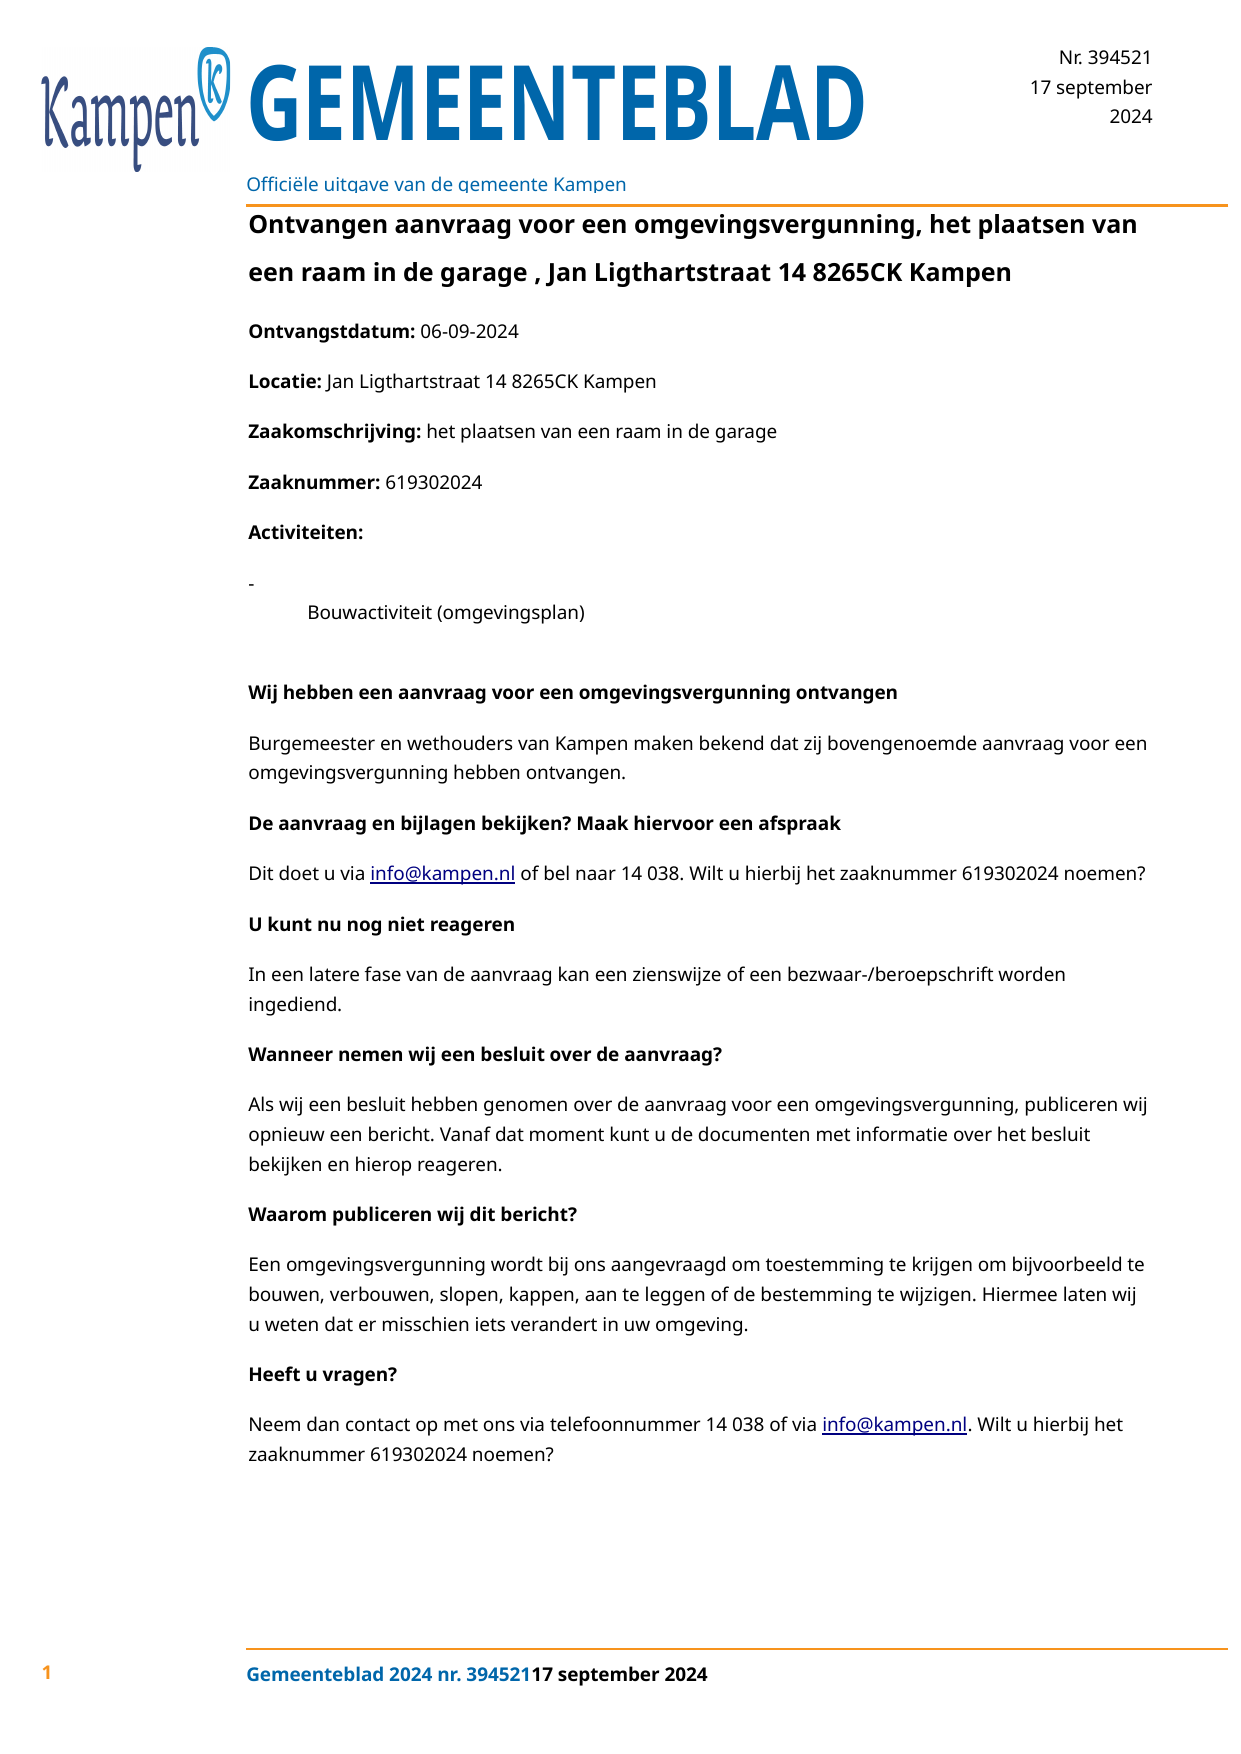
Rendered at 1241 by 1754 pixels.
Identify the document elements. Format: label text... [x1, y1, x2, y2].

text Waarom publiceren wij dit bericht? [248, 1201, 1152, 1227]
text Dit doet u via info@kampen.nl of bel naar 14 038. Wilt u hierbij het zaaknummer 619302024 noemen? [248, 860, 1152, 886]
text Zaaknummer: 619302024 [248, 469, 1152, 495]
text Een omgevingsvergunning wordt bij ons aangevraagd om toestemming te krijgen om bijvoorbeeld te bouwen, verbouwen, slopen, kappen, aan te leggen of de bestemming te wijzigen. Hiermee laten wij u weten dat er misschien iets verandert in uw omgeving. [248, 1252, 1152, 1337]
text Zaakomschrijving: het plaatsen van een raam in de garage [248, 419, 1152, 444]
text Neem dan contact op met ons via telefoonnummer 14 038 of via info@kampen.nl. Wilt u hierbij het zaaknummer 619302024 noemen? [248, 1412, 1152, 1467]
text Ontvangstdatum: 06-09-2024 [248, 318, 1152, 344]
picture [41, 47, 231, 172]
text Activiteiten: [248, 519, 1152, 545]
text De aanvraag en bijlagen bekijken? Maak hiervoor een afspraak [248, 810, 1152, 836]
text U kunt nu nog niet reageren [248, 911, 1152, 937]
text Heeft u vragen? [248, 1361, 1152, 1387]
text In een latere fase van de aanvraag kan een zienswijze of een bezwaar-/beroepschrift worden ingediend. [248, 961, 1152, 1017]
text Wanneer nemen wij een besluit over de aanvraag? [248, 1041, 1152, 1067]
text Burgemeester en wethouders van Kampen maken bekend dat zij bovengenoemde aanvraag voor een omgevingsvergunning hebben ontvangen. [248, 730, 1152, 785]
list Bouwactiviteit (omgevingsplan) [248, 599, 1152, 625]
text Locatie: Jan Ligthartstraat 14 8265CK Kampen [248, 368, 1152, 394]
text Wij hebben een aanvraag voor een omgevingsvergunning ontvangen [248, 679, 1152, 705]
text Als wij een besluit hebben genomen over de aanvraag voor een omgevingsvergunning, publiceren wij opnieuw een bericht. Vanaf dat moment kunt u de documenten met informatie over het besluit bekijken en hierop reageren. [248, 1092, 1152, 1177]
text Ontvangen aanvraag voor een omgevingsvergunning, het plaatsen van een raam in de garage , Jan Ligthartstraat 14 8265CK Kampen [248, 207, 1152, 288]
